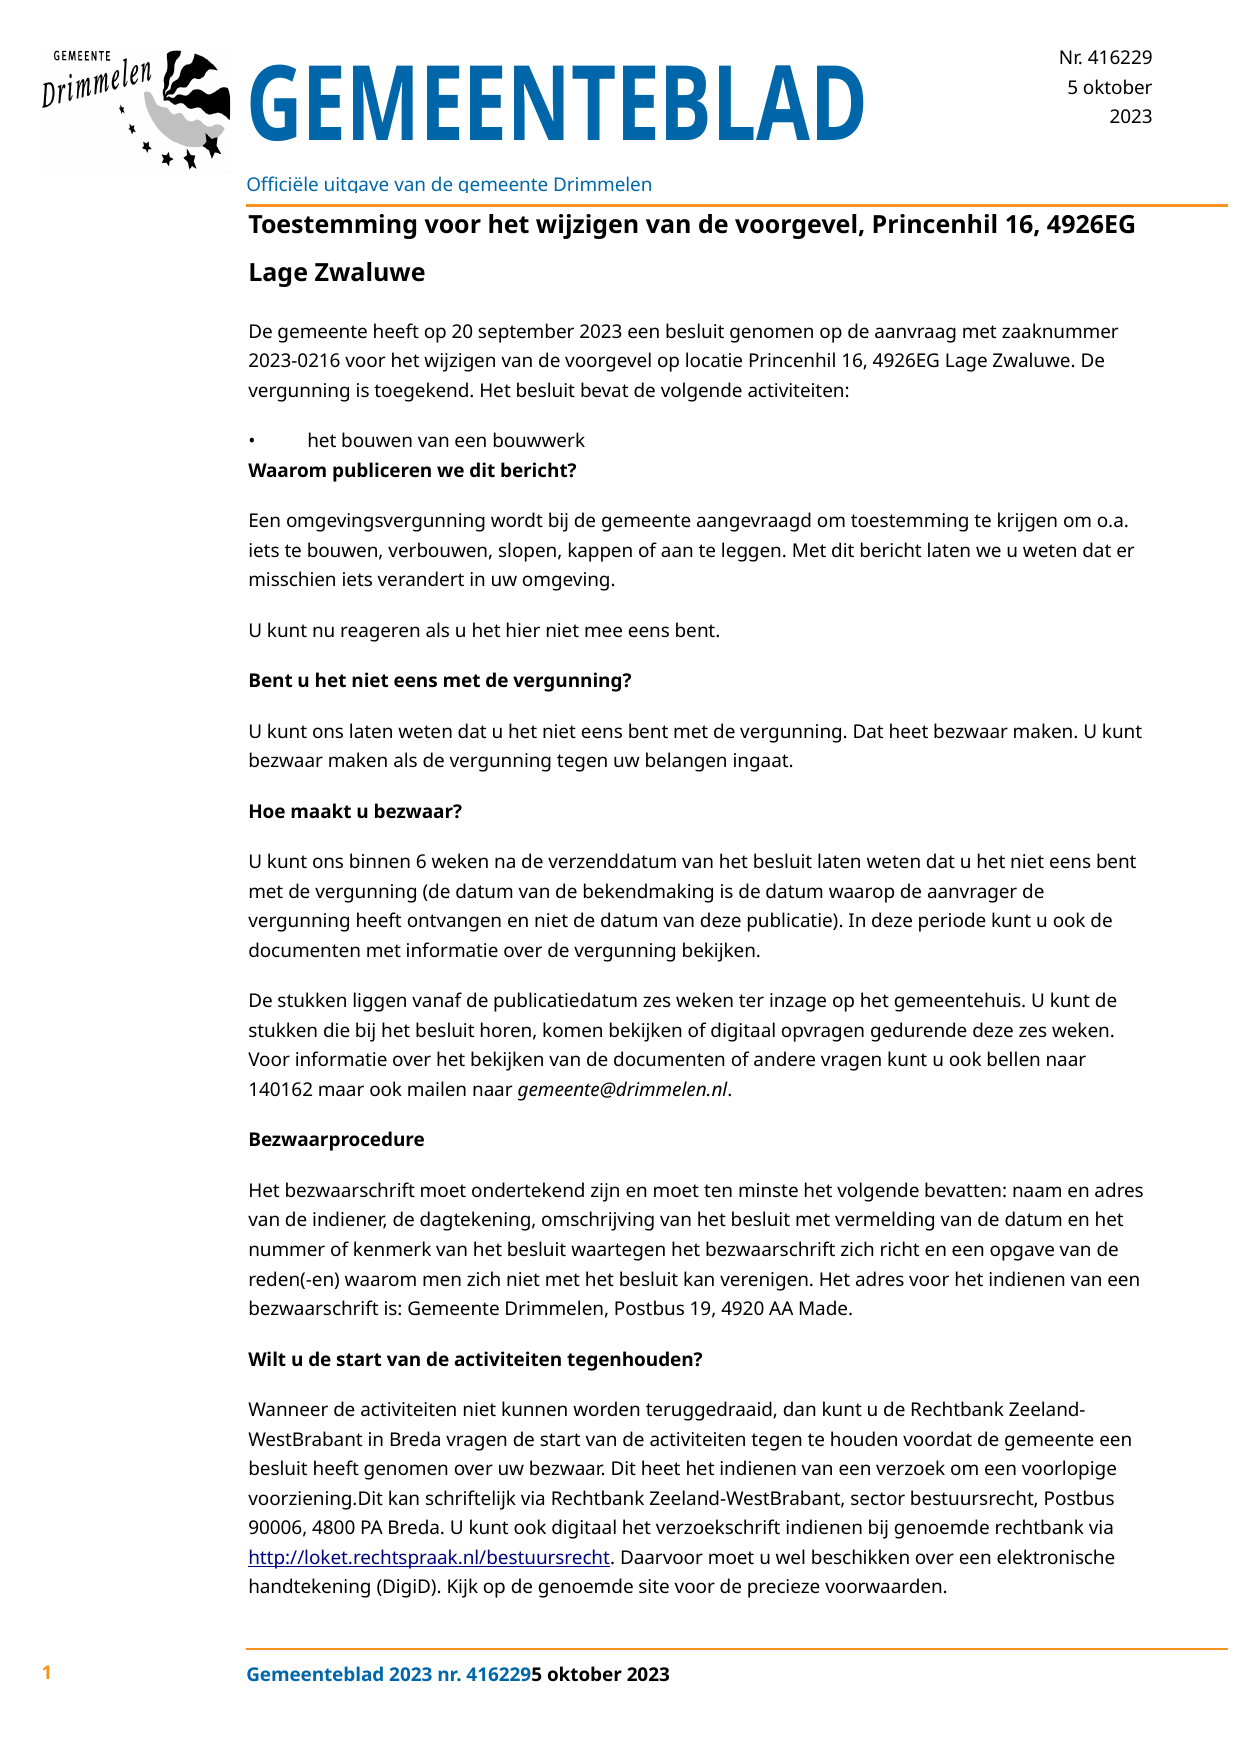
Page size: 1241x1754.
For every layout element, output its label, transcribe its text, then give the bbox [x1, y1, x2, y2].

text Wilt u de start van de activiteiten tegenhouden? [248, 1346, 1152, 1372]
text Waarom publiceren we dit bericht? [248, 457, 1152, 483]
text Een omgevingsvergunning wordt bij de gemeente aangevraagd om toestemming te krijgen om o.a. iets te bouwen, verbouwen, slopen, kappen of aan te leggen. Met dit bericht laten we u weten dat er misschien iets verandert in uw omgeving. [248, 507, 1152, 592]
text Het bezwaarschrift moet ondertekend zijn en moet ten minste het volgende bevatten: naam en adres van de indiener, de dagtekening, omschrijving van het besluit met vermelding van de datum en het nummer of kenmerk van het besluit waartegen het bezwaarschrift zich richt en een opgave van de reden(-en) waarom men zich niet met het besluit kan verenigen. Het adres voor het indienen van een bezwaarschrift is: Gemeente Drimmelen, Postbus 19, 4920 AA Made. [248, 1177, 1152, 1321]
text Bent u het niet eens met de vergunning? [248, 667, 1152, 693]
text Hoe maakt u bezwaar? [248, 798, 1152, 824]
text Bezwaarprocedure [248, 1127, 1152, 1152]
text U kunt ons binnen 6 weken na de verzenddatum van het besluit laten weten dat u het niet eens bent met de vergunning (de datum van de bekendmaking is de datum waarop de aanvrager de vergunning heeft ontvangen en niet de datum van deze publicatie). In deze periode kunt u ook de documenten met informatie over de vergunning bekijken. [248, 848, 1152, 963]
text U kunt nu reageren als u het hier niet mee eens bent. [248, 617, 1152, 643]
picture [41, 47, 231, 172]
text U kunt ons laten weten dat u het niet eens bent met de vergunning. Dat heet bezwaar maken. U kunt bezwaar maken als de vergunning tegen uw belangen ingaat. [248, 718, 1152, 773]
list het bouwen van een bouwwerk [248, 427, 1152, 453]
text De gemeente heeft op 20 september 2023 een besluit genomen op de aanvraag met zaaknummer 2023-0216 voor het wijzigen van de voorgevel op locatie Princenhil 16, 4926EG Lage Zwaluwe. De vergunning is toegekend. Het besluit bevat de volgende activiteiten: [248, 318, 1152, 403]
text Toestemming voor het wijzigen van de voorgevel, Princenhil 16, 4926EG Lage Zwaluwe [248, 207, 1152, 288]
text Wanneer de activiteiten niet kunnen worden teruggedraaid, dan kunt u de Rechtbank Zeeland-WestBrabant in Breda vragen de start van de activiteiten tegen te houden voordat de gemeente een besluit heeft genomen over uw bezwaar. Dit heet het indienen van een verzoek om een voorlopige voorziening.Dit kan schriftelijk via Rechtbank Zeeland-WestBrabant, sector bestuursrecht, Postbus 90006, 4800 PA Breda. U kunt ook digitaal het verzoekschrift indienen bij genoemde rechtbank via http://loket.rechtspraak.nl/bestuursrecht. Daarvoor moet u wel beschikken over een elektronische handtekening (DigiD). Kijk op de genoemde site voor de precieze voorwaarden. [248, 1396, 1152, 1599]
text De stukken liggen vanaf de publicatiedatum zes weken ter inzage op het gemeentehuis. U kunt de stukken die bij het besluit horen, komen bekijken of digitaal opvragen gedurende deze zes weken. Voor informatie over het bekijken van de documenten of andere vragen kunt u ook bellen naar 140162 maar ook mailen naar gemeente@drimmelen.nl. [248, 987, 1152, 1102]
